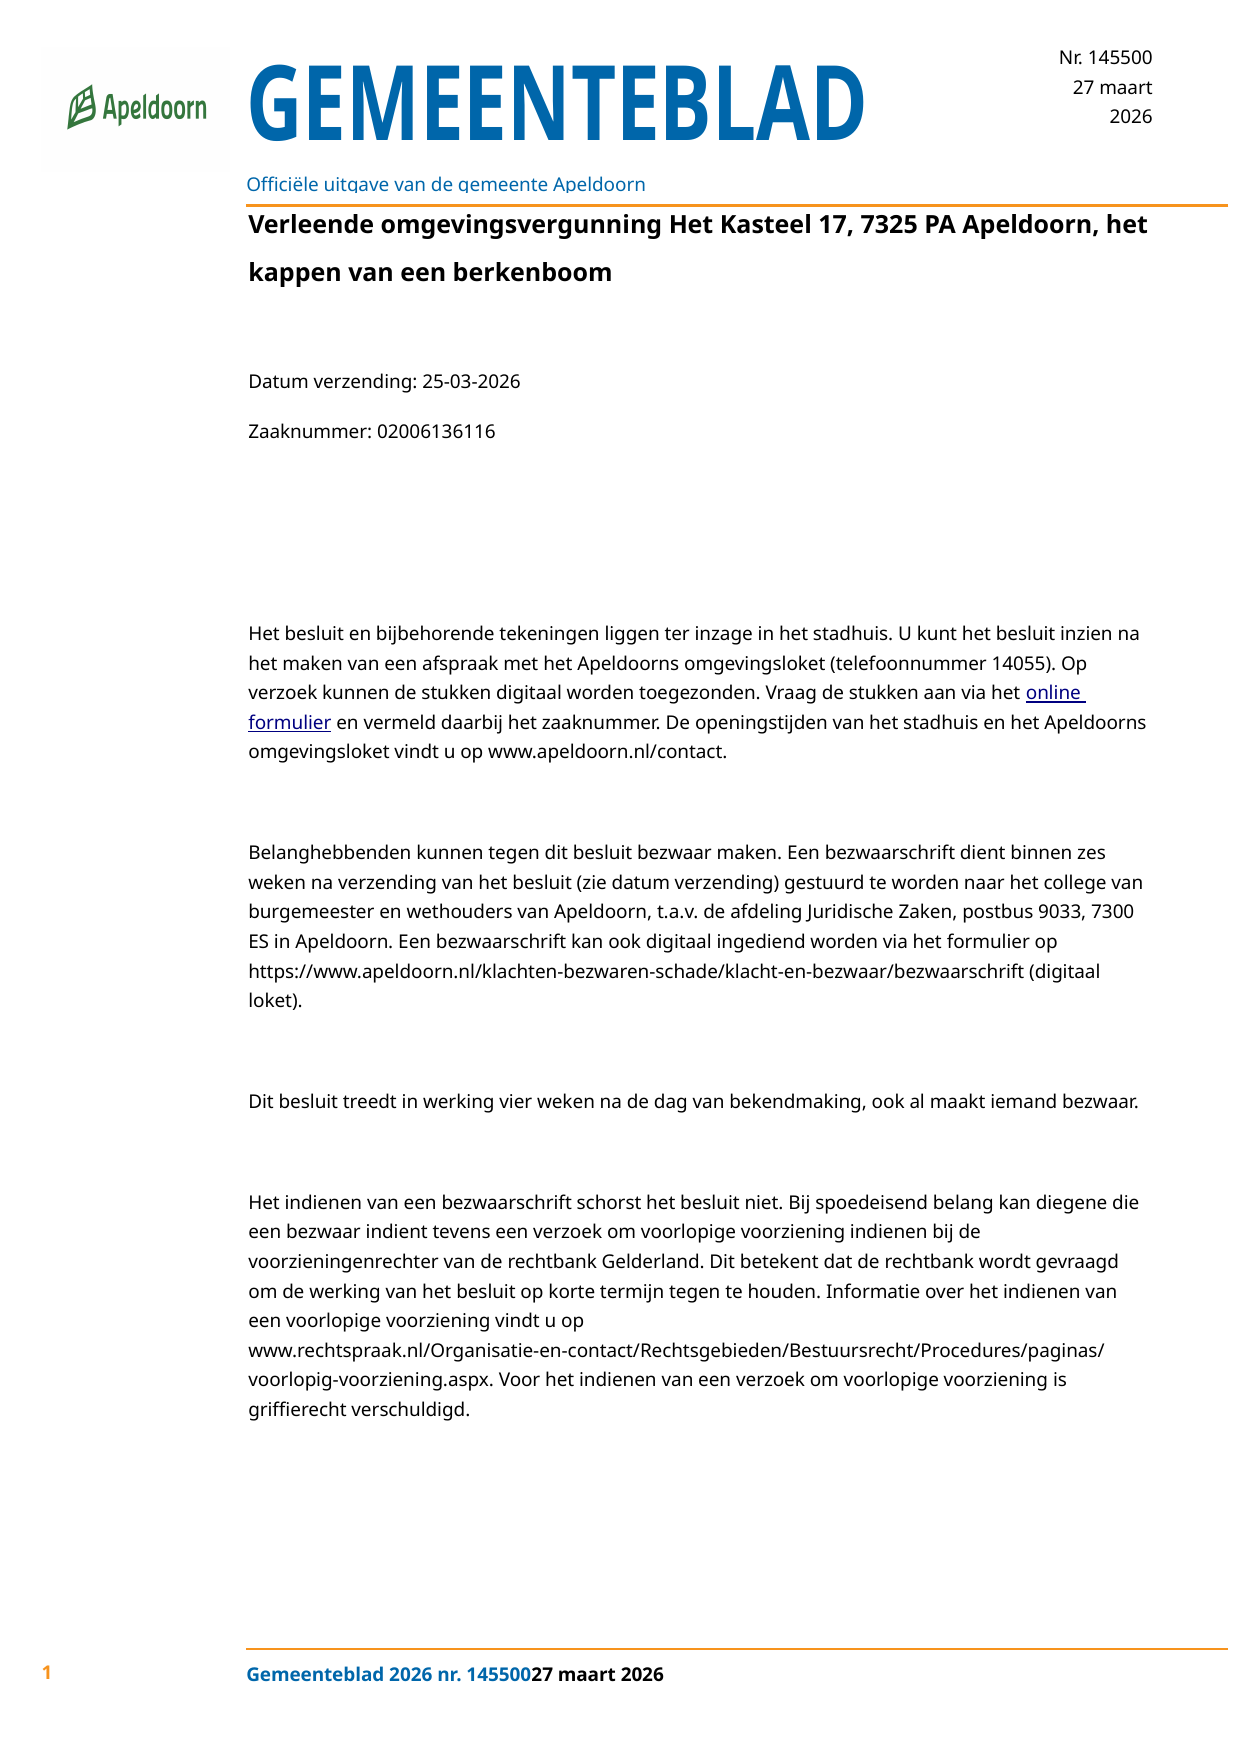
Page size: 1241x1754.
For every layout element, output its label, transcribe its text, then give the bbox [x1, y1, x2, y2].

text Het besluit en bijbehorende tekeningen liggen ter inzage in het stadhuis. U kunt het besluit inzien na het maken van een afspraak met het Apeldoorns omgevingsloket (telefoonnummer 14055). Op verzoek kunnen de stukken digitaal worden toegezonden. Vraag de stukken aan via het online formulier en vermeld daarbij het zaaknummer. De openingstijden van het stadhuis en het Apeldoorns omgevingsloket vindt u op www.apeldoorn.nl/contact. [248, 620, 1152, 764]
text Belanghebbenden kunnen tegen dit besluit bezwaar maken. Een bezwaarschrift dient binnen zes weken na verzending van het besluit (zie datum verzending) gestuurd te worden naar het college van burgemeester en wethouders van Apeldoorn, t.a.v. de afdeling Juridische Zaken, postbus 9033, 7300 ES in Apeldoorn. Een bezwaarschrift kan ook digitaal ingediend worden via het formulier op https://www.apeldoorn.nl/klachten-bezwaren-schade/klacht-en-bezwaar/bezwaarschrift (digitaal loket). [248, 839, 1152, 1013]
text Dit besluit treedt in werking vier weken na de dag van bekendmaking, ook al maakt iemand bezwaar. [248, 1088, 1152, 1114]
text Zaaknummer: 02006136116 [248, 419, 1152, 444]
picture [41, 47, 231, 172]
text Het indienen van een bezwaarschrift schorst het besluit niet. Bij spoedeisend belang kan diegene die een bezwaar indient tevens een verzoek om voorlopige voorziening indienen bij de voorzieningenrechter van de rechtbank Gelderland. Dit betekent dat de rechtbank wordt gevraagd om de werking van het besluit op korte termijn tegen te houden. Informatie over het indienen van een voorlopige voorziening vindt u op www.rechtspraak.nl/Organisatie-en-contact/Rechtsgebieden/Bestuursrecht/Procedures/paginas/voorlopig-voorziening.aspx. Voor het indienen van een verzoek om voorlopige voorziening is griffierecht verschuldigd. [248, 1189, 1152, 1422]
text Verleende omgevingsvergunning Het Kasteel 17, 7325 PA Apeldoorn, het kappen van een berkenboom [248, 207, 1152, 288]
text Datum verzending: 25-03-2026 [248, 368, 1152, 394]
